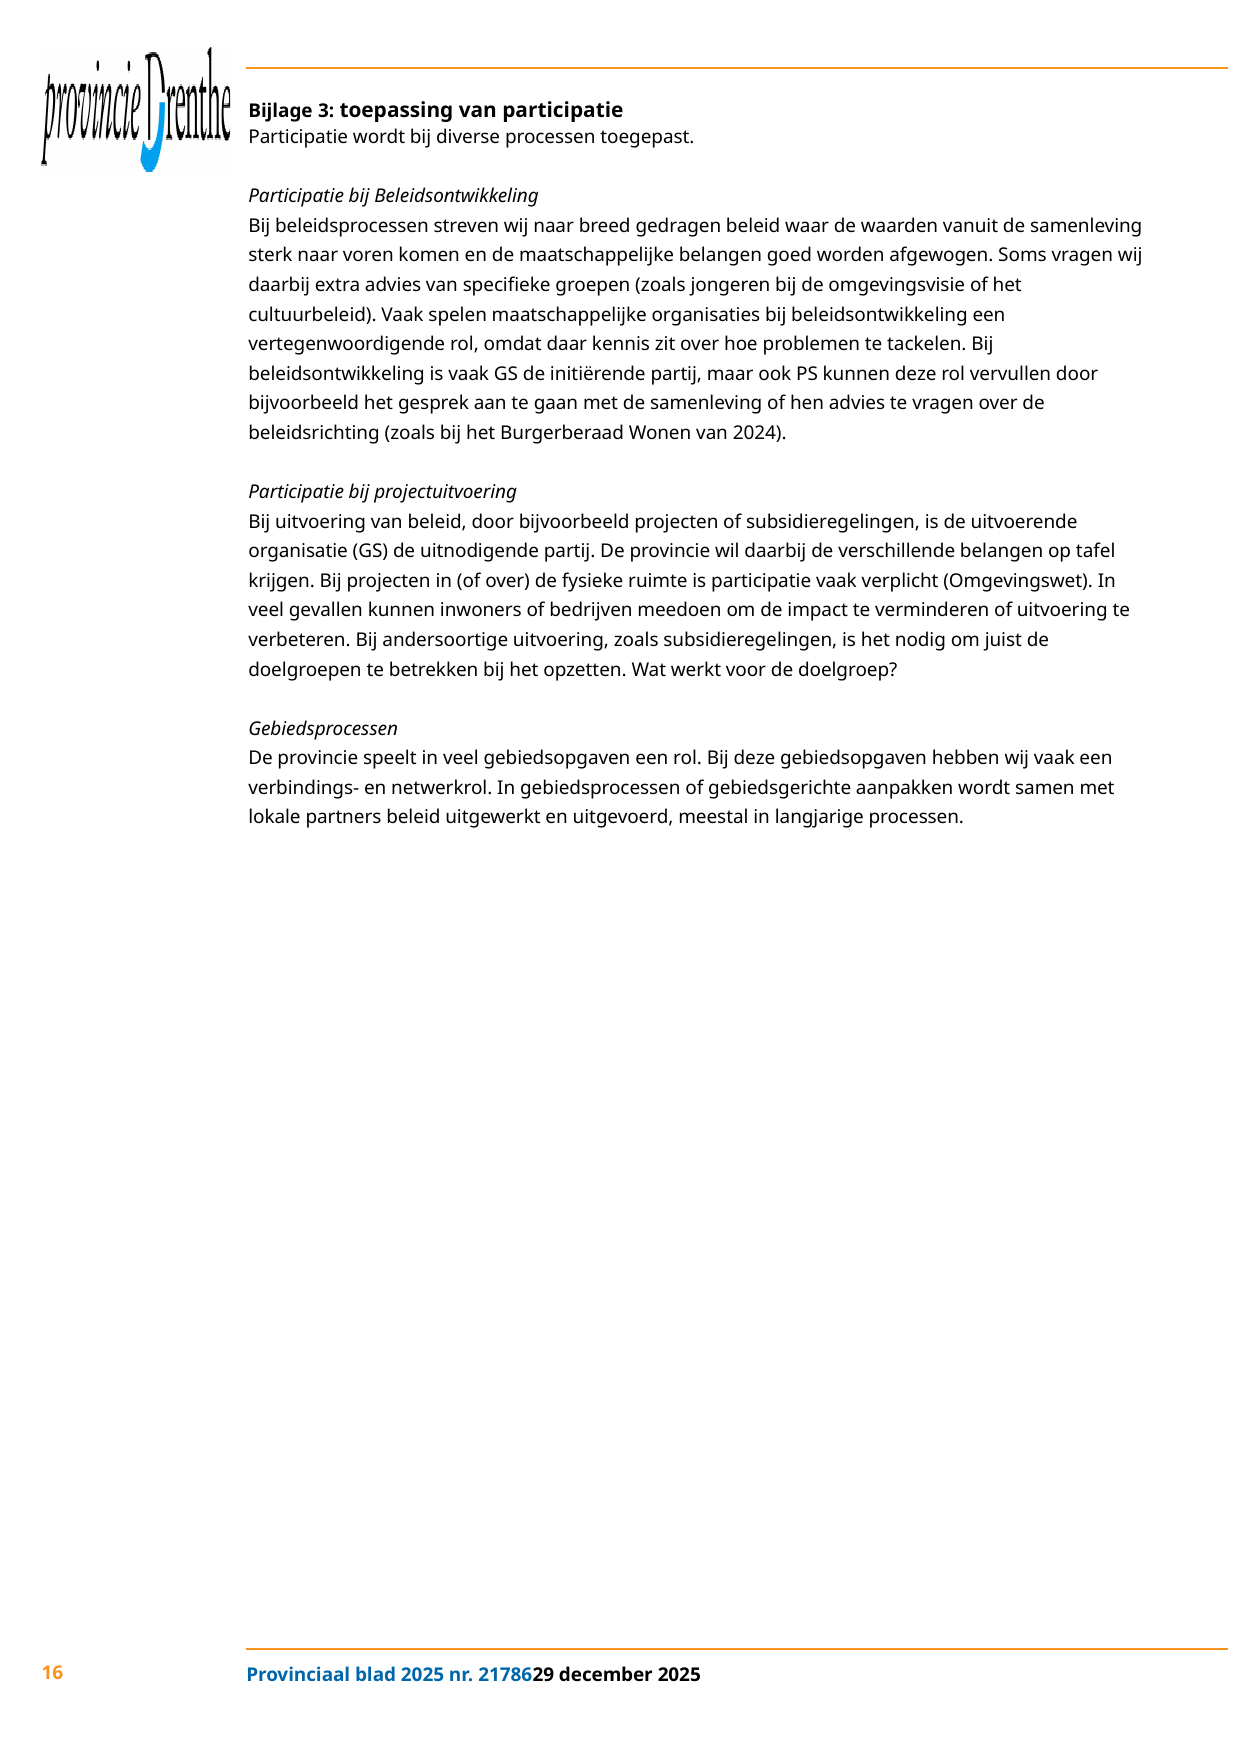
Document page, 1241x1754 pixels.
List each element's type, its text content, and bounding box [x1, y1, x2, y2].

text Bijlage 3: toepassing van participatie [248, 95, 1152, 123]
text Bij uitvoering van beleid, door bijvoorbeeld projecten of subsidieregelingen, is de uitvoerende organisatie (GS) de uitnodigende partij. De provincie wil daarbij de verschillende belangen op tafel krijgen. Bij projecten in (of over) de fysieke ruimte is participatie vaak verplicht (Omgevingswet). In veel gevallen kunnen inwoners of bedrijven meedoen om de impact te verminderen of uitvoering te verbeteren. Bij andersoortige uitvoering, zoals subsidieregelingen, is het nodig om juist de doelgroepen te betrekken bij het opzetten. Wat werkt voor de doelgroep? [248, 508, 1152, 682]
text Bij beleidsprocessen streven wij naar breed gedragen beleid waar de waarden vanuit de samenleving sterk naar voren komen en de maatschappelijke belangen goed worden afgewogen. Soms vragen wij daarbij extra advies van specifieke groepen (zoals jongeren bij de omgevingsvisie of het cultuurbeleid). Vaak spelen maatschappelijke organisaties bij beleidsontwikkeling een vertegenwoordigende rol, omdat daar kennis zit over hoe problemen te tackelen. Bij beleidsontwikkeling is vaak GS de initiërende partij, maar ook PS kunnen deze rol vervullen door bijvoorbeeld het gesprek aan te gaan met de samenleving of hen advies te vragen over de beleidsrichting (zoals bij het Burgerberaad Wonen van 2024). [248, 212, 1152, 445]
picture [41, 47, 231, 172]
text Gebiedsprocessen [248, 715, 1152, 741]
text Participatie wordt bij diverse processen toegepast. [248, 123, 1152, 149]
text De provincie speelt in veel gebiedsopgaven een rol. Bij deze gebiedsopgaven hebben wij vaak een verbindings- en netwerkrol. In gebiedsprocessen of gebiedsgerichte aanpakken wordt samen met lokale partners beleid uitgewerkt en uitgevoerd, meestal in langjarige processen. [248, 744, 1152, 829]
text Participatie bij projectuitvoering [248, 478, 1152, 504]
text Participatie bij Beleidsontwikkeling [248, 182, 1152, 208]
